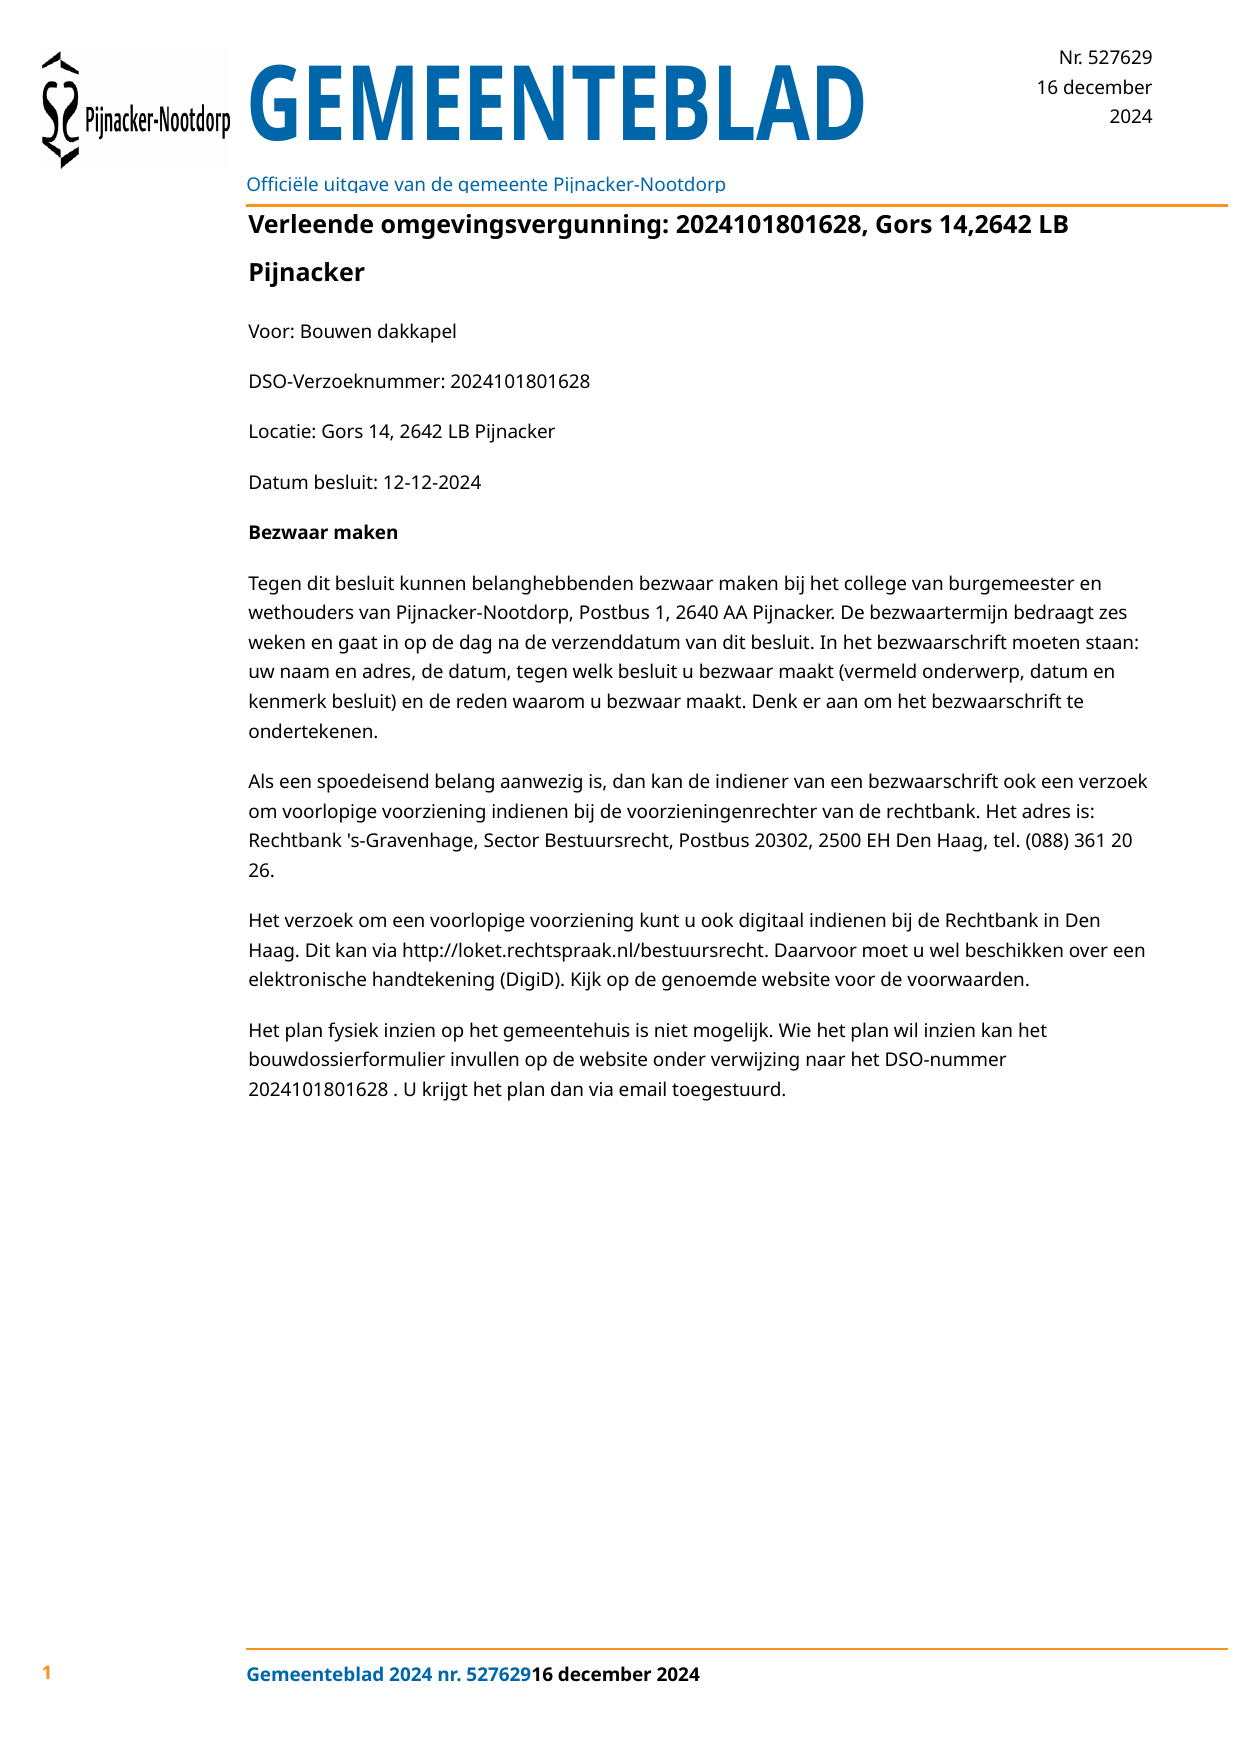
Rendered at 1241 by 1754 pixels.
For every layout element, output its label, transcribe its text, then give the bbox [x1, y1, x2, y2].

picture [41, 47, 231, 172]
text Datum besluit: 12-12-2024 [248, 469, 1152, 495]
text Als een spoedeisend belang aanwezig is, dan kan de indiener van een bezwaarschrift ook een verzoek om voorlopige voorziening indienen bij de voorzieningenrechter van de rechtbank. Het adres is: Rechtbank 's-Gravenhage, Sector Bestuursrecht, Postbus 20302, 2500 EH Den Haag, tel. (088) 361 20 26. [248, 768, 1152, 883]
text Voor: Bouwen dakkapel [248, 318, 1152, 344]
text Tegen dit besluit kunnen belanghebbenden bezwaar maken bij het college van burgemeester en wethouders van Pijnacker-Nootdorp, Postbus 1, 2640 AA Pijnacker. De bezwaartermijn bedraagt zes weken en gaat in op de dag na de verzenddatum van dit besluit. In het bezwaarschrift moeten staan: uw naam en adres, de datum, tegen welk besluit u bezwaar maakt (vermeld onderwerp, datum en kenmerk besluit) en de reden waarom u bezwaar maakt. Denk er aan om het bezwaarschrift te ondertekenen. [248, 570, 1152, 744]
text Het plan fysiek inzien op het gemeentehuis is niet mogelijk. Wie het plan wil inzien kan het bouwdossierformulier invullen op de website onder verwijzing naar het DSO-nummer 2024101801628 . U krijgt het plan dan via email toegestuurd. [248, 1017, 1152, 1102]
text Bezwaar maken [248, 519, 1152, 545]
text Het verzoek om een voorlopige voorziening kunt u ook digitaal indienen bij de Rechtbank in Den Haag. Dit kan via http://loket.rechtspraak.nl/bestuursrecht. Daarvoor moet u wel beschikken over een elektronische handtekening (DigiD). Kijk op de genoemde website voor de voorwaarden. [248, 907, 1152, 992]
text DSO-Verzoeknummer: 2024101801628 [248, 368, 1152, 394]
text Verleende omgevingsvergunning: 2024101801628, Gors 14,2642 LB Pijnacker [248, 207, 1152, 288]
text Locatie: Gors 14, 2642 LB Pijnacker [248, 419, 1152, 444]
